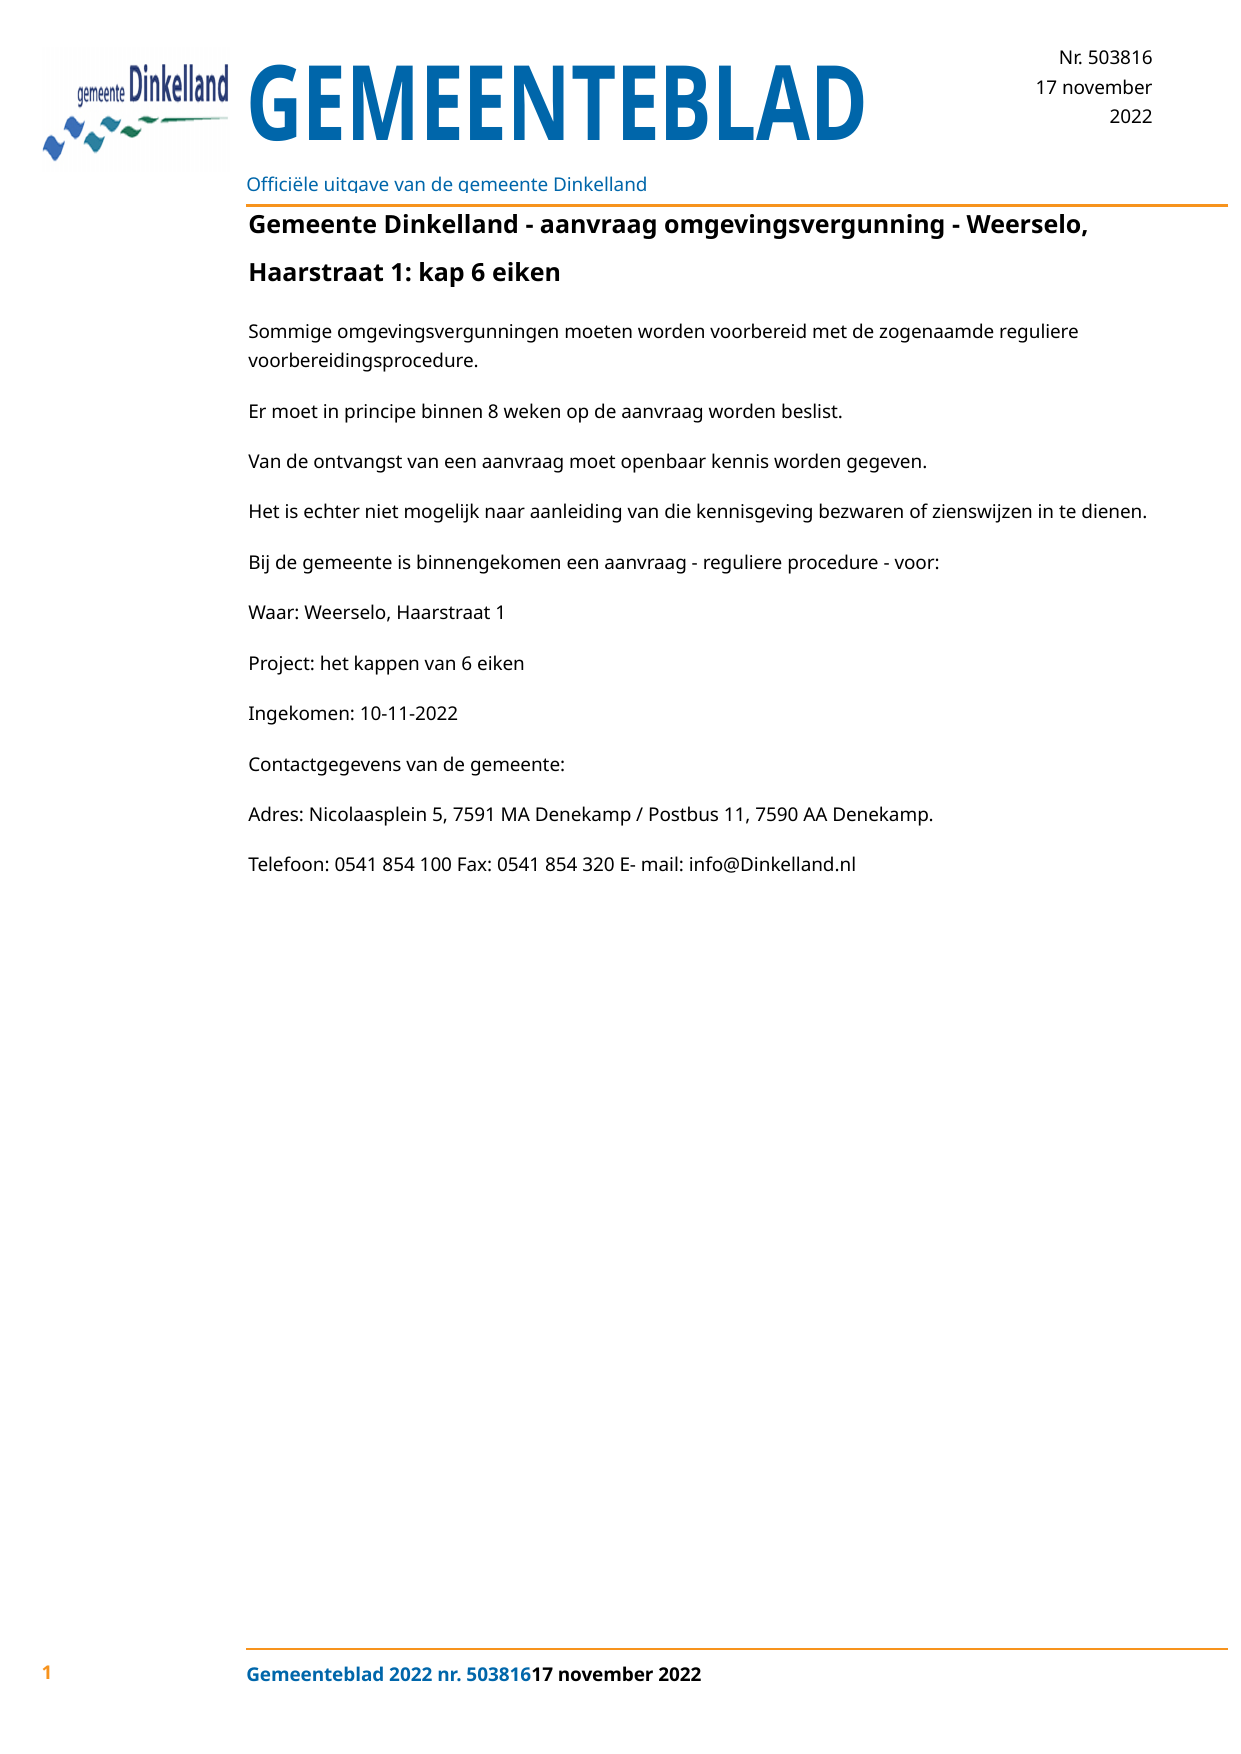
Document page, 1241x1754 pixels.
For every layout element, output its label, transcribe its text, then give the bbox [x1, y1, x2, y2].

picture [41, 47, 231, 172]
text Er moet in principe binnen 8 weken op de aanvraag worden beslist. [248, 398, 1152, 424]
text Adres: Nicolaasplein 5, 7591 MA Denekamp / Postbus 11, 7590 AA Denekamp. [248, 801, 1152, 827]
text Ingekomen: 10-11-2022 [248, 700, 1152, 726]
text Het is echter niet mogelijk naar aanleiding van die kennisgeving bezwaren of zienswijzen in te dienen. [248, 499, 1152, 524]
text Waar: Weerselo, Haarstraat 1 [248, 599, 1152, 625]
text Van de ontvangst van een aanvraag moet openbaar kennis worden gegeven. [248, 448, 1152, 474]
text Telefoon: 0541 854 100 Fax: 0541 854 320 E- mail: info@Dinkelland.nl [248, 852, 1152, 877]
text Gemeente Dinkelland - aanvraag omgevingsvergunning - Weerselo, Haarstraat 1: kap 6 eiken [248, 207, 1152, 288]
text Sommige omgevingsvergunningen moeten worden voorbereid met de zogenaamde reguliere voorbereidingsprocedure. [248, 318, 1152, 373]
text Bij de gemeente is binnengekomen een aanvraag - reguliere procedure - voor: [248, 549, 1152, 575]
text Project: het kappen van 6 eiken [248, 650, 1152, 676]
text Contactgegevens van de gemeente: [248, 751, 1152, 777]
